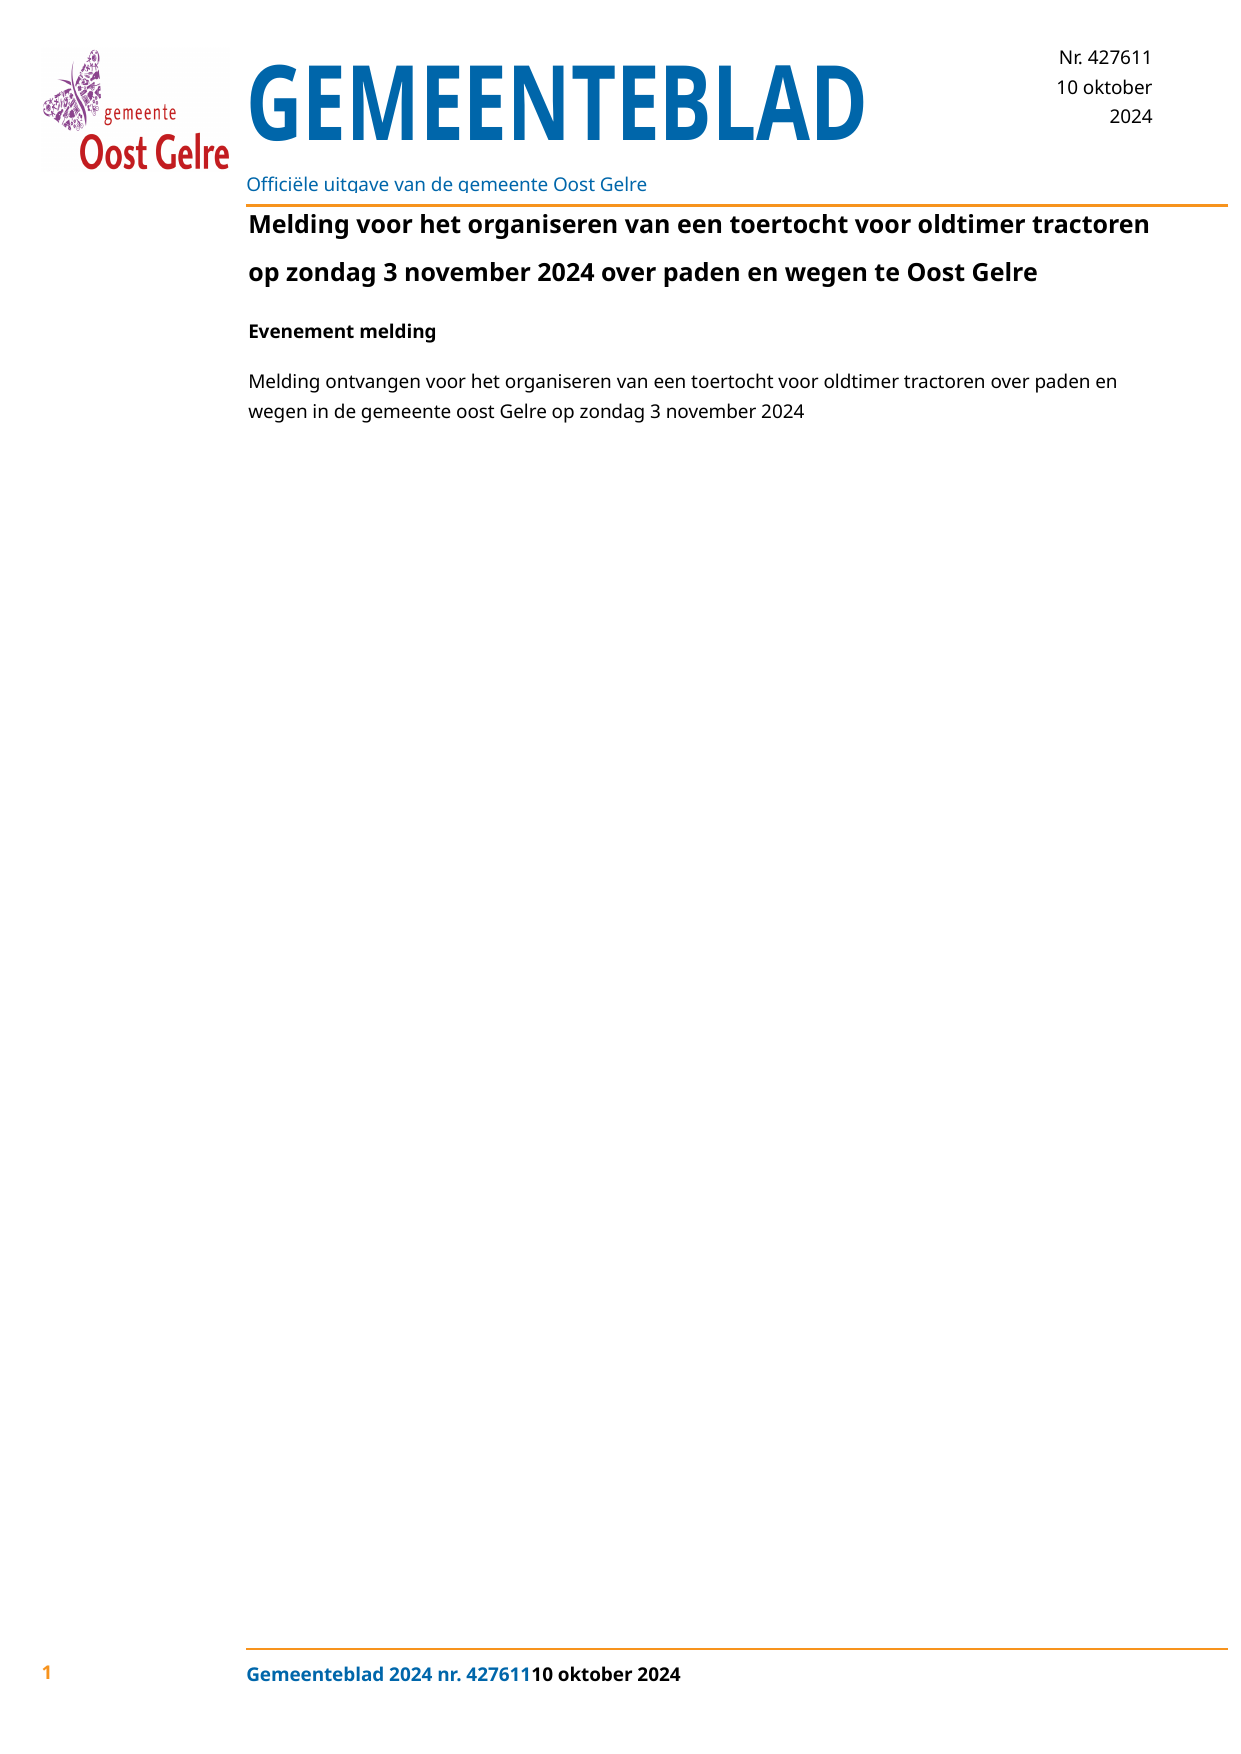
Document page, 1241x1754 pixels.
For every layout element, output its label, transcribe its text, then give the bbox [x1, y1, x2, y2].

text Evenement melding [248, 318, 1152, 344]
text Melding voor het organiseren van een toertocht voor oldtimer tractoren op zondag 3 november 2024 over paden en wegen te Oost Gelre [248, 207, 1152, 288]
picture [41, 47, 231, 172]
text Melding ontvangen voor het organiseren van een toertocht voor oldtimer tractoren over paden en wegen in de gemeente oost Gelre op zondag 3 november 2024 [248, 368, 1152, 424]
